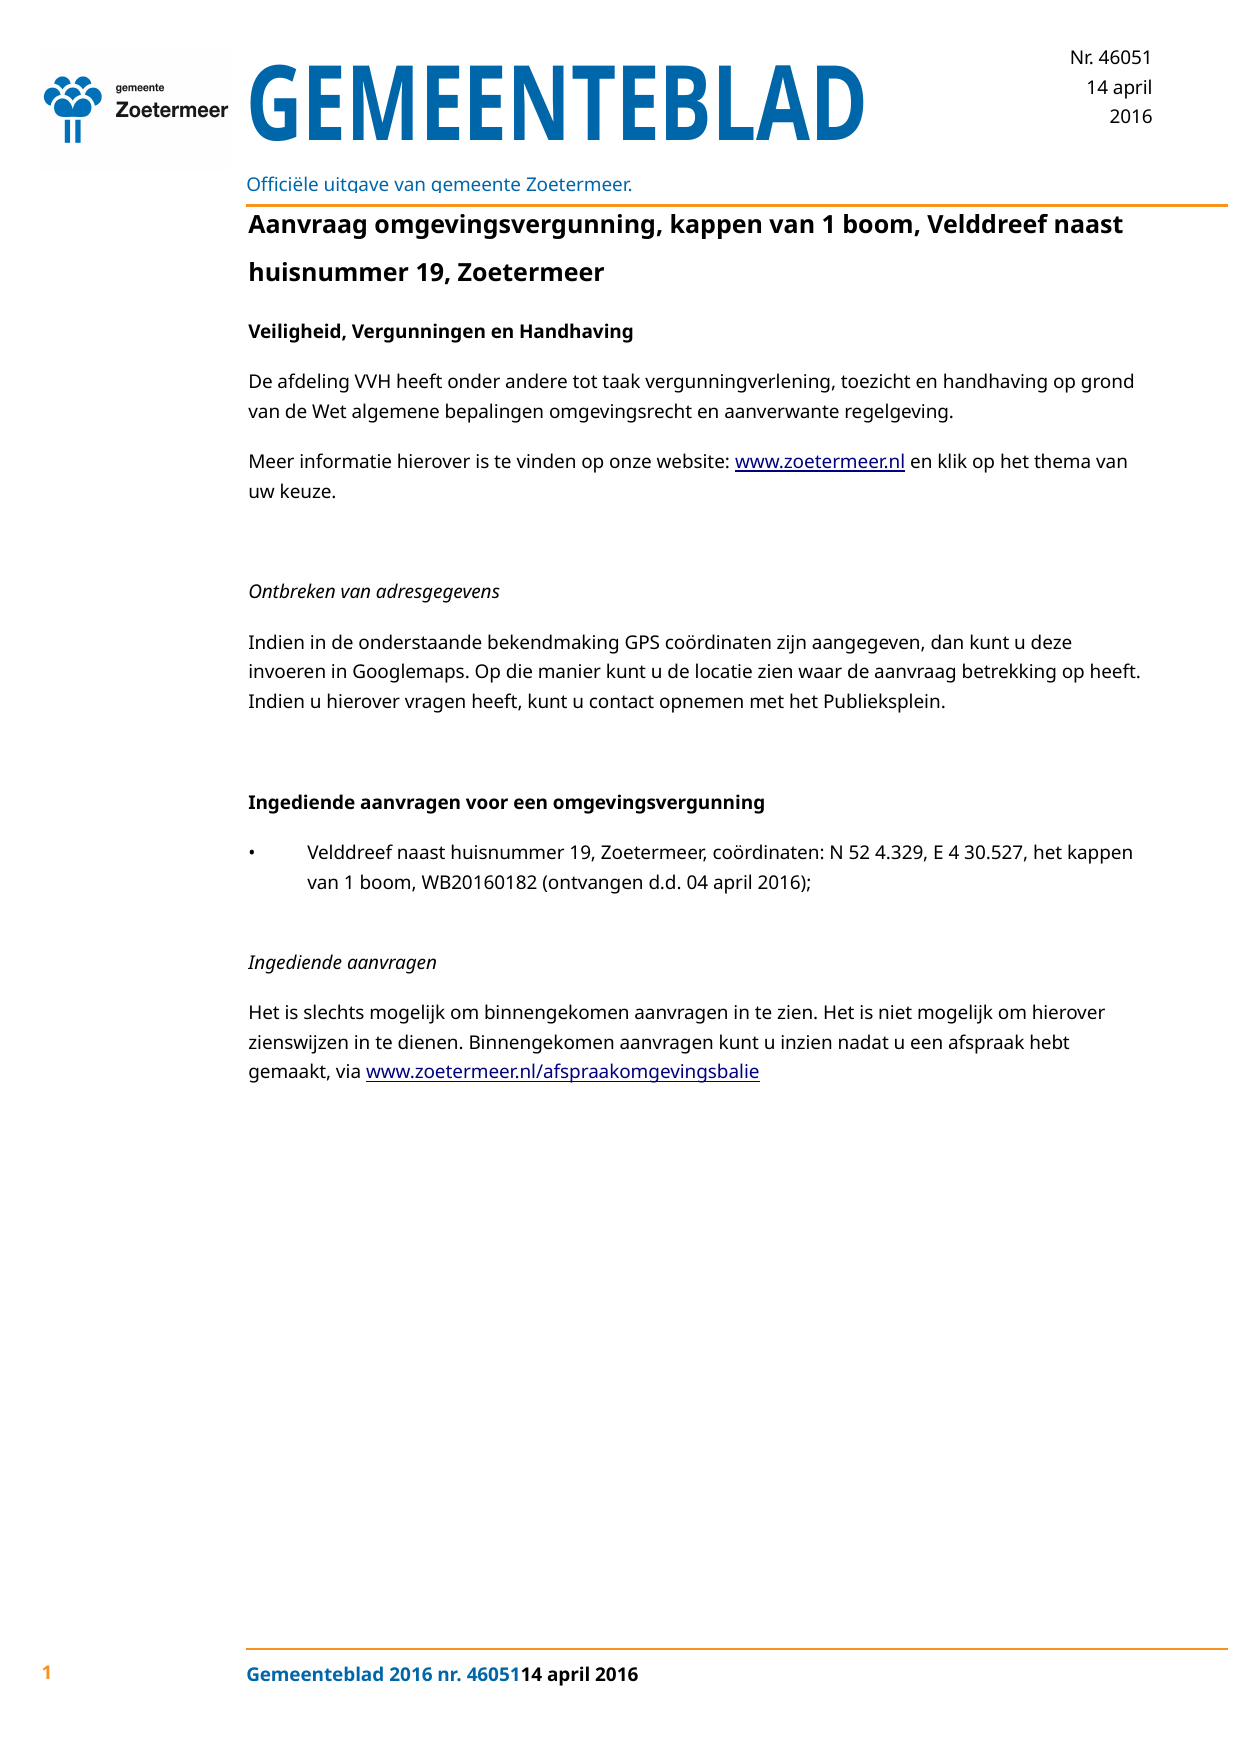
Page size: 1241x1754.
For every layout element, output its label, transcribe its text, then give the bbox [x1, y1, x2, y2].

text Aanvraag omgevingsvergunning, kappen van 1 boom, Velddreef naast huisnummer 19, Zoetermeer [248, 207, 1152, 288]
text Ingediende aanvragen voor een omgevingsvergunning [248, 789, 1152, 815]
text De afdeling VVH heeft onder andere tot taak vergunningverlening, toezicht en handhaving op grond van de Wet algemene bepalingen omgevingsrecht en aanverwante regelgeving. [248, 368, 1152, 424]
text Meer informatie hierover is te vinden op onze website: www.zoetermeer.nl en klik op het thema van uw keuze. [248, 448, 1152, 504]
text Ingediende aanvragen [248, 949, 1152, 975]
text Indien in de onderstaande bekendmaking GPS coördinaten zijn aangegeven, dan kunt u deze invoeren in Googlemaps. Op die manier kunt u de locatie zien waar de aanvraag betrekking op heeft. Indien u hierover vragen heeft, kunt u contact opnemen met het Publieksplein. [248, 629, 1152, 714]
text Veiligheid, Vergunningen en Handhaving [248, 318, 1152, 344]
text Ontbreken van adresgegevens [248, 579, 1152, 604]
text Het is slechts mogelijk om binnengekomen aanvragen in te zien. Het is niet mogelijk om hierover zienswijzen in te dienen. Binnengekomen aanvragen kunt u inzien nadat u een afspraak hebt gemaakt, via www.zoetermeer.nl/afspraakomgevingsbalie [248, 999, 1152, 1084]
list Velddreef naast huisnummer 19, Zoetermeer, coördinaten: N 52 4.329, E 4 30.527, het kappen van 1 boom, WB20160182 (ontvangen d.d. 04 april 2016); [248, 839, 1152, 895]
picture [41, 47, 231, 172]
